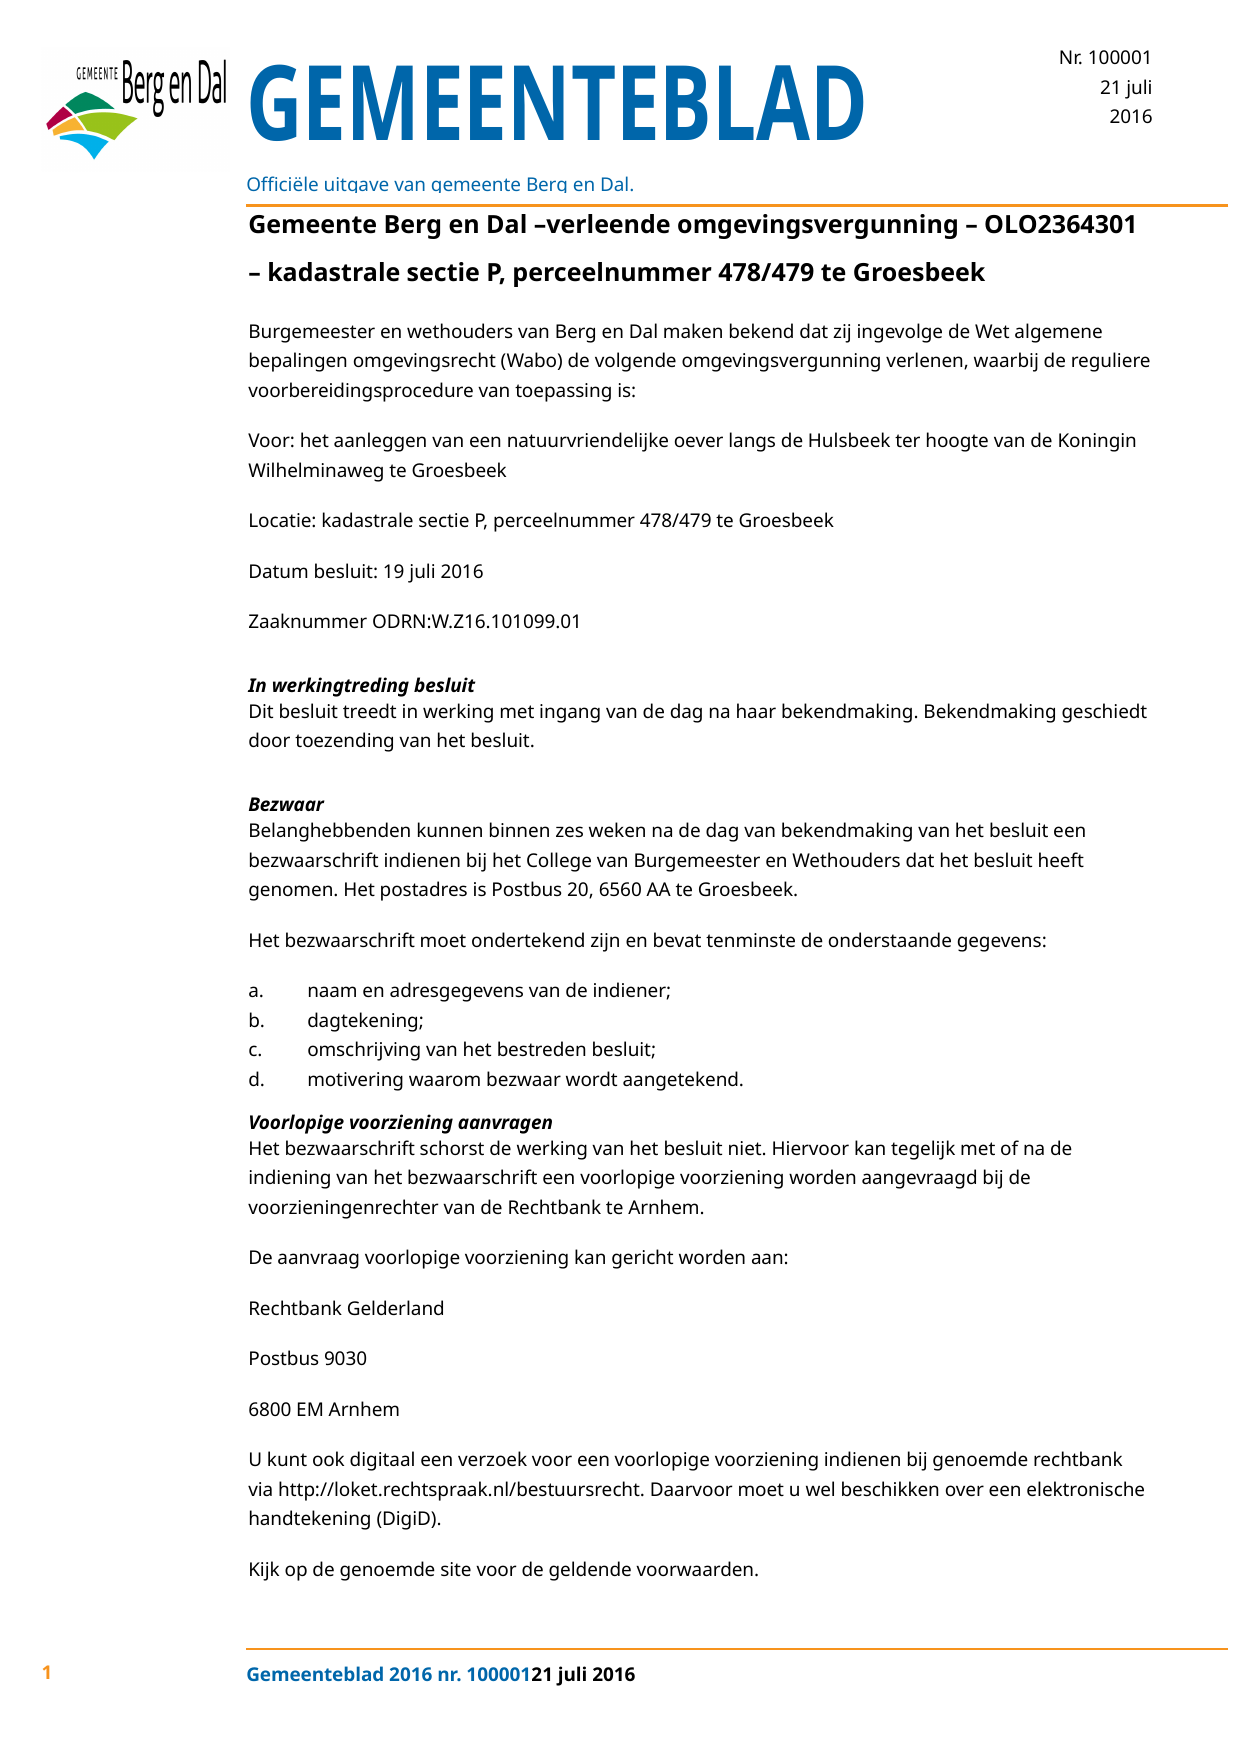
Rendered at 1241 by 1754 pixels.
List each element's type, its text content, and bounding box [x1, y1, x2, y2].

text Het bezwaarschrift schorst de werking van het besluit niet. Hiervoor kan tegelijk met of na de indiening van het bezwaarschrift een voorlopige voorziening worden aangevraagd bij de voorzieningenrechter van de Rechtbank te Arnhem. [248, 1135, 1152, 1220]
text Datum besluit: 19 juli 2016 [248, 558, 1152, 584]
text Voorlopige voorziening aanvragen [248, 1109, 1152, 1135]
text U kunt ook digitaal een verzoek voor een voorlopige voorziening indienen bij genoemde rechtbank via http://loket.rechtspraak.nl/bestuursrecht. Daarvoor moet u wel beschikken over een elektronische handtekening (DigiD). [248, 1446, 1152, 1531]
text Zaaknummer ODRN:W.Z16.101099.01 [248, 608, 1152, 634]
text Postbus 9030 [248, 1345, 1152, 1371]
text Locatie: kadastrale sectie P, perceelnummer 478/479 te Groesbeek [248, 507, 1152, 533]
text 6800 EM Arnhem [248, 1396, 1152, 1421]
text Voor: het aanleggen van een natuurvriendelijke oever langs de Hulsbeek ter hoogte van de Koningin Wilhelminaweg te Groesbeek [248, 427, 1152, 483]
list omschrijving van het bestreden besluit; [248, 1036, 1152, 1062]
picture [41, 47, 231, 172]
text De aanvraag voorlopige voorziening kan gericht worden aan: [248, 1244, 1152, 1270]
text Het bezwaarschrift moet ondertekend zijn en bevat tenminste de onderstaande gegevens: [248, 927, 1152, 953]
text Belanghebbenden kunnen binnen zes weken na de dag van bekendmaking van het besluit een bezwaarschrift indienen bij het College van Burgemeester en Wethouders dat het besluit heeft genomen. Het postadres is Postbus 20, 6560 AA te Groesbeek. [248, 817, 1152, 902]
text Dit besluit treedt in werking met ingang van de dag na haar bekendmaking. Bekendmaking geschiedt door toezending van het besluit. [248, 698, 1152, 753]
list motivering waarom bezwaar wordt aangetekend. [248, 1066, 1152, 1092]
list dagtekening; [248, 1007, 1152, 1033]
text Kijk op de genoemde site voor de geldende voorwaarden. [248, 1556, 1152, 1581]
text Rechtbank Gelderland [248, 1295, 1152, 1321]
text Gemeente Berg en Dal –verleende omgevingsvergunning – OLO2364301 – kadastrale sectie P, perceelnummer 478/479 te Groesbeek [248, 207, 1152, 288]
text Burgemeester en wethouders van Berg en Dal maken bekend dat zij ingevolge de Wet algemene bepalingen omgevingsrecht (Wabo) de volgende omgevingsvergunning verlenen, waarbij de reguliere voorbereidingsprocedure van toepassing is: [248, 318, 1152, 403]
list naam en adresgegevens van de indiener; [248, 977, 1152, 1003]
text Bezwaar [248, 792, 1152, 817]
text In werkingtreding besluit [248, 672, 1152, 698]
